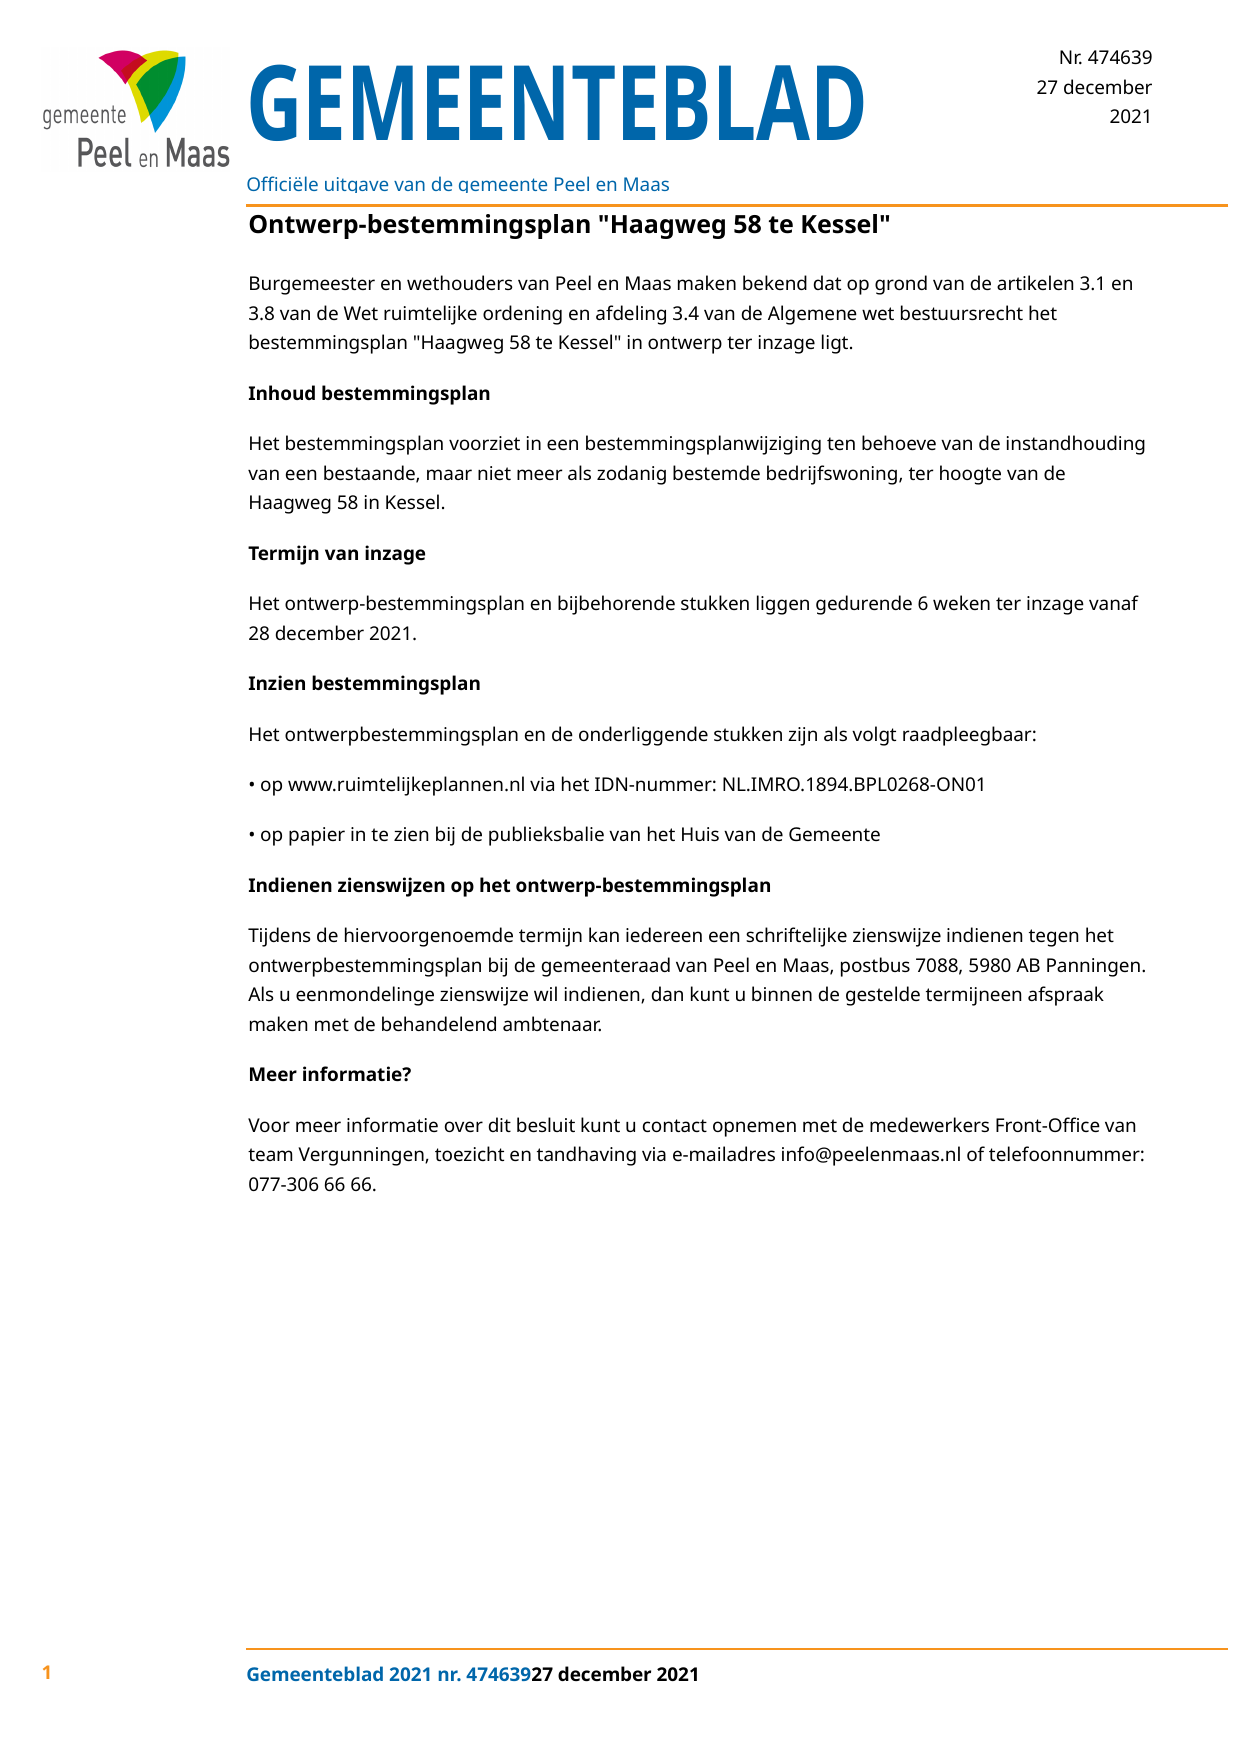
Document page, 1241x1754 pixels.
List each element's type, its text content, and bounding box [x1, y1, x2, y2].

text Meer informatie? [248, 1062, 1152, 1087]
text • op papier in te zien bij de publieksbalie van het Huis van de Gemeente [248, 822, 1152, 847]
text Het bestemmingsplan voorziet in een bestemmingsplanwijziging ten behoeve van de instandhouding van een bestaande, maar niet meer als zodanig bestemde bedrijfswoning, ter hoogte van de Haagweg 58 in Kessel. [248, 430, 1152, 515]
text • op www.ruimtelijkeplannen.nl via het IDN-nummer: NL.IMRO.1894.BPL0268-ON01 [248, 771, 1152, 797]
text Het ontwerpbestemmingsplan en de onderliggende stukken zijn als volgt raadpleegbaar: [248, 721, 1152, 746]
text Ontwerp-bestemmingsplan "Haagweg 58 te Kessel" [248, 207, 1152, 241]
text Het ontwerp-bestemmingsplan en bijbehorende stukken liggen gedurende 6 weken ter inzage vanaf 28 december 2021. [248, 590, 1152, 646]
picture [41, 47, 231, 172]
text Inzien bestemmingsplan [248, 670, 1152, 696]
text Voor meer informatie over dit besluit kunt u contact opnemen met de medewerkers Front-Office van team Vergunningen, toezicht en tandhaving via e-mailadres info@peelenmaas.nl of telefoonnummer: 077-306 66 66. [248, 1112, 1152, 1197]
text Inhoud bestemmingsplan [248, 380, 1152, 406]
text Burgemeester en wethouders van Peel en Maas maken bekend dat op grond van de artikelen 3.1 en 3.8 van de Wet ruimtelijke ordening en afdeling 3.4 van de Algemene wet bestuursrecht het bestemmingsplan "Haagweg 58 te Kessel" in ontwerp ter inzage ligt. [248, 270, 1152, 355]
text Indienen zienswijzen op het ontwerp-bestemmingsplan [248, 872, 1152, 898]
text Termijn van inzage [248, 540, 1152, 566]
text Tijdens de hiervoorgenoemde termijn kan iedereen een schriftelijke zienswijze indienen tegen het ontwerpbestemmingsplan bij de gemeenteraad van Peel en Maas, postbus 7088, 5980 AB Panningen. Als u eenmondelinge zienswijze wil indienen, dan kunt u binnen de gestelde termijneen afspraak maken met de behandelend ambtenaar. [248, 922, 1152, 1037]
